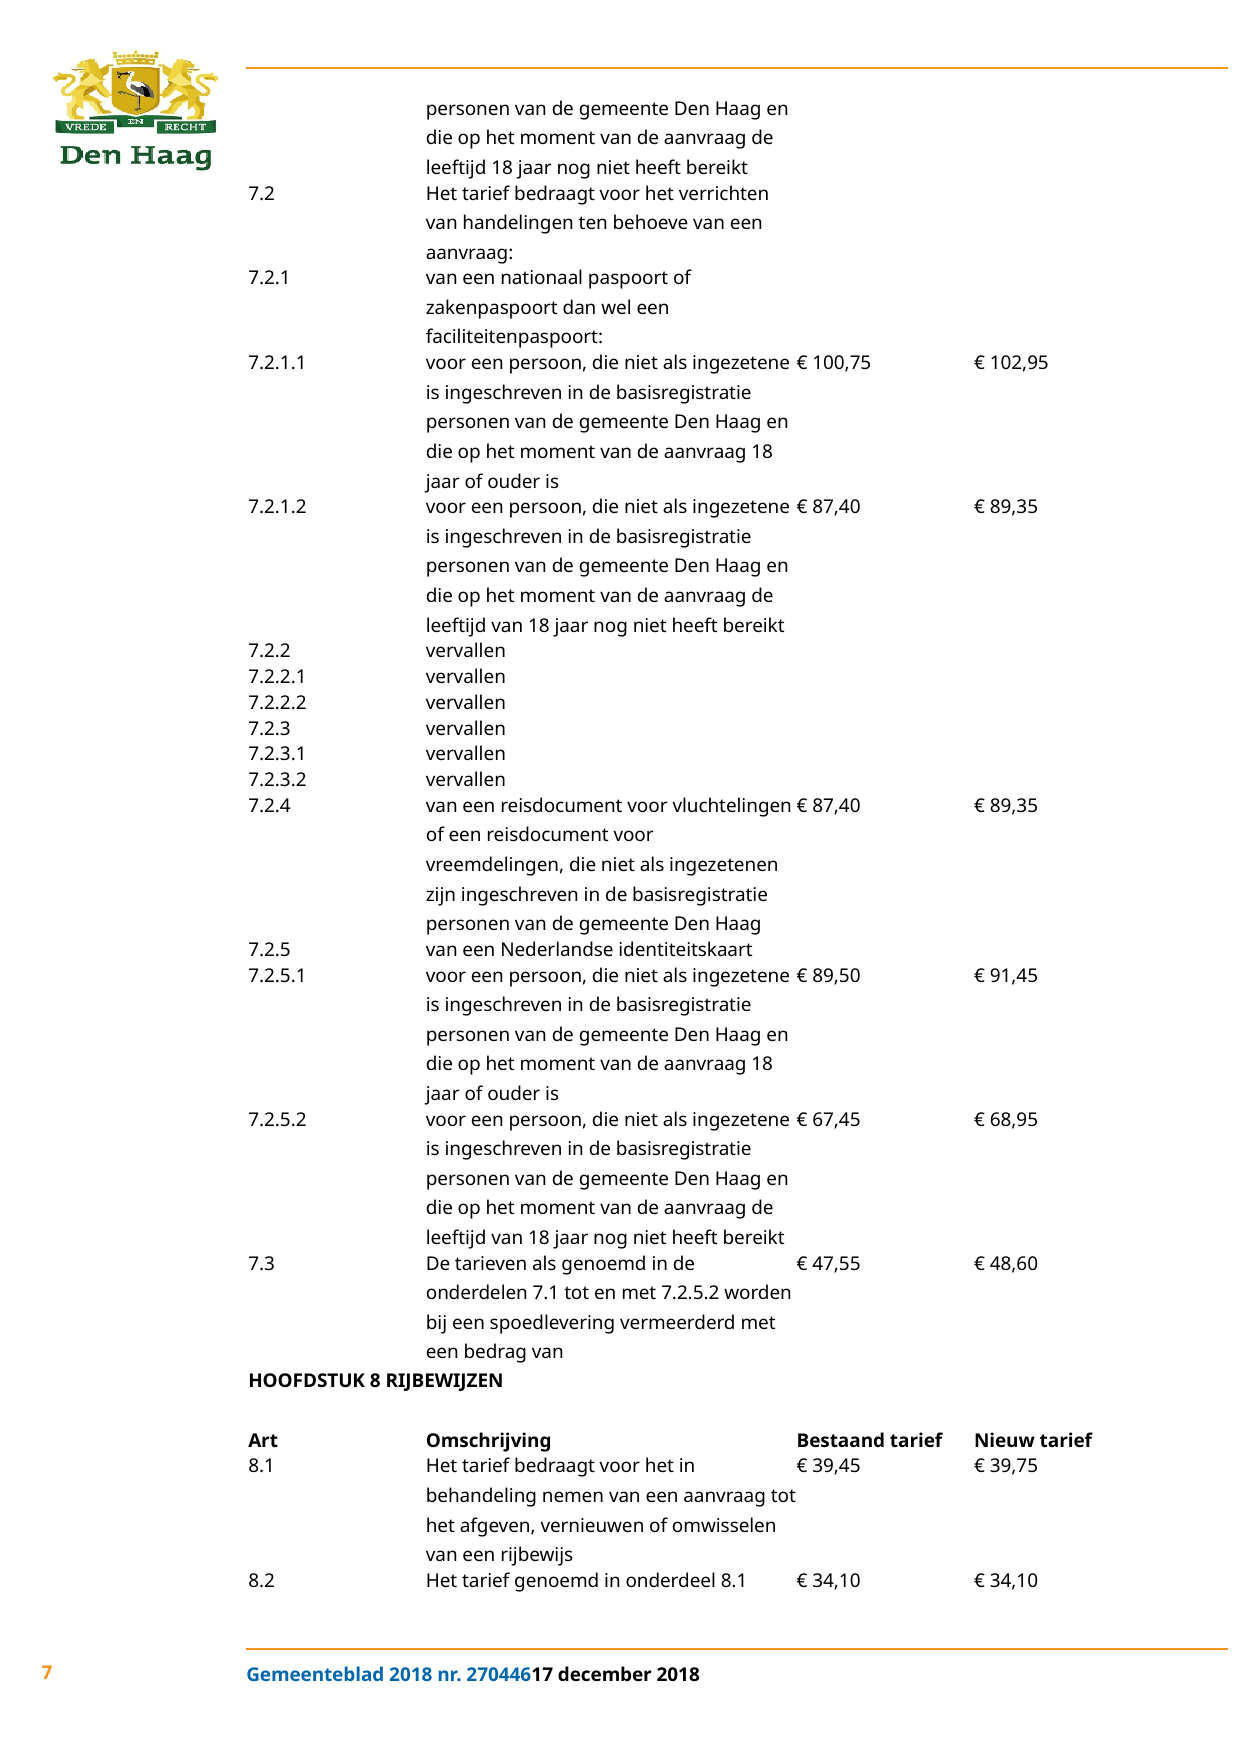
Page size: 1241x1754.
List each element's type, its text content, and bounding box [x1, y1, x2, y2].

table_cell 7.3 [248, 1250, 426, 1364]
table_cell vervallen [426, 638, 796, 663]
table_cell van een nationaal paspoort of zakenpaspoort dan wel een faciliteitenpaspoort: [426, 265, 796, 349]
table_cell € 47,55 [796, 1250, 974, 1364]
table_cell 7.2.5.1 [248, 962, 426, 1106]
table_cell € 102,95 [974, 350, 1152, 493]
table_header Nieuw tarief [974, 1427, 1152, 1453]
table_cell Het tarief bedraagt voor het in behandeling nemen van een aanvraag tot het afgeven, vernieuwen of omwisselen van een rijbewijs [426, 1453, 796, 1567]
table_cell 7.2.1 [248, 265, 426, 349]
table_cell 7.2 [248, 180, 426, 264]
table_cell 8.2 [248, 1567, 426, 1593]
table_cell voor een persoon, die niet als ingezetene is ingeschreven in de basisregistratie personen van de gemeente Den Haag en die op het moment van de aanvraag 18 jaar of ouder is [426, 962, 796, 1106]
table_cell [974, 741, 1152, 766]
table_cell [796, 180, 974, 264]
table_cell € 87,40 [796, 494, 974, 638]
table_cell [796, 689, 974, 715]
table_cell € 48,60 [974, 1250, 1152, 1364]
table_cell 7.2.2.1 [248, 663, 426, 689]
table_cell De tarieven als genoemd in de onderdelen 7.1 tot en met 7.2.5.2 worden bij een spoedlevering vermeerderd met een bedrag van [426, 1250, 796, 1364]
table_cell voor een persoon, die niet als ingezetene is ingeschreven in de basisregistratie personen van de gemeente Den Haag en die op het moment van de aanvraag de leeftijd van 18 jaar nog niet heeft bereikt [426, 1106, 796, 1250]
table_cell vervallen [426, 663, 796, 689]
table_cell [248, 95, 426, 180]
table_cell 7.2.5 [248, 936, 426, 962]
table_cell € 67,45 [796, 1106, 974, 1250]
table_cell van een Nederlandse identiteitskaart [426, 936, 796, 962]
table_cell € 89,35 [974, 494, 1152, 638]
table_cell 7.2.1.2 [248, 494, 426, 638]
table_cell [796, 715, 974, 741]
table_cell € 100,75 [796, 350, 974, 493]
table_cell Het tarief bedraagt voor het verrichten van handelingen ten behoeve van een aanvraag: [426, 180, 796, 264]
table_cell 8.1 [248, 1453, 426, 1567]
table_header Omschrijving [426, 1427, 796, 1453]
table_cell [796, 663, 974, 689]
table_cell € 89,35 [974, 792, 1152, 936]
table_cell 7.2.1.1 [248, 350, 426, 493]
table_cell [974, 689, 1152, 715]
table_cell [974, 265, 1152, 349]
table_header Bestaand tarief [796, 1427, 974, 1453]
table_cell 7.2.3 [248, 715, 426, 741]
table_cell € 68,95 [974, 1106, 1152, 1250]
table_cell [796, 766, 974, 792]
table_cell 7.2.3.1 [248, 741, 426, 766]
table_cell van een reisdocument voor vluchtelingen of een reisdocument voor vreemdelingen, die niet als ingezetenen zijn ingeschreven in de basisregistratie personen van de gemeente Den Haag [426, 792, 796, 936]
text HOOFDSTUK 8 RIJBEWIJZEN [248, 1368, 1152, 1393]
table_cell 7.2.4 [248, 792, 426, 936]
table_cell [974, 663, 1152, 689]
table_cell [974, 180, 1152, 264]
table_cell [974, 95, 1152, 180]
table_cell [796, 936, 974, 962]
table_cell 7.2.2.2 [248, 689, 426, 715]
table_cell € 89,50 [796, 962, 974, 1106]
table_cell € 34,10 [796, 1567, 974, 1593]
table_cell vervallen [426, 766, 796, 792]
table_cell 7.2.5.2 [248, 1106, 426, 1250]
table_cell € 39,45 [796, 1453, 974, 1567]
picture [41, 47, 231, 172]
table_cell € 34,10 [974, 1567, 1152, 1593]
table_cell Het tarief genoemd in onderdeel 8.1 [426, 1567, 796, 1593]
table_cell € 87,40 [796, 792, 974, 936]
table_cell personen van de gemeente Den Haag en die op het moment van de aanvraag de leeftijd 18 jaar nog niet heeft bereikt [426, 95, 796, 180]
table_cell [974, 936, 1152, 962]
table_cell voor een persoon, die niet als ingezetene is ingeschreven in de basisregistratie personen van de gemeente Den Haag en die op het moment van de aanvraag 18 jaar of ouder is [426, 350, 796, 493]
table_cell [796, 638, 974, 663]
table_cell € 91,45 [974, 962, 1152, 1106]
table_cell vervallen [426, 689, 796, 715]
table_cell [796, 265, 974, 349]
table_cell € 39,75 [974, 1453, 1152, 1567]
table_cell [796, 741, 974, 766]
table_cell voor een persoon, die niet als ingezetene is ingeschreven in de basisregistratie personen van de gemeente Den Haag en die op het moment van de aanvraag de leeftijd van 18 jaar nog niet heeft bereikt [426, 494, 796, 638]
table_cell 7.2.2 [248, 638, 426, 663]
table_cell [796, 95, 974, 180]
table_cell [974, 638, 1152, 663]
table_header Art [248, 1427, 426, 1453]
table_cell 7.2.3.2 [248, 766, 426, 792]
table_cell vervallen [426, 741, 796, 766]
table_cell vervallen [426, 715, 796, 741]
table_cell [974, 766, 1152, 792]
table_cell [974, 715, 1152, 741]
